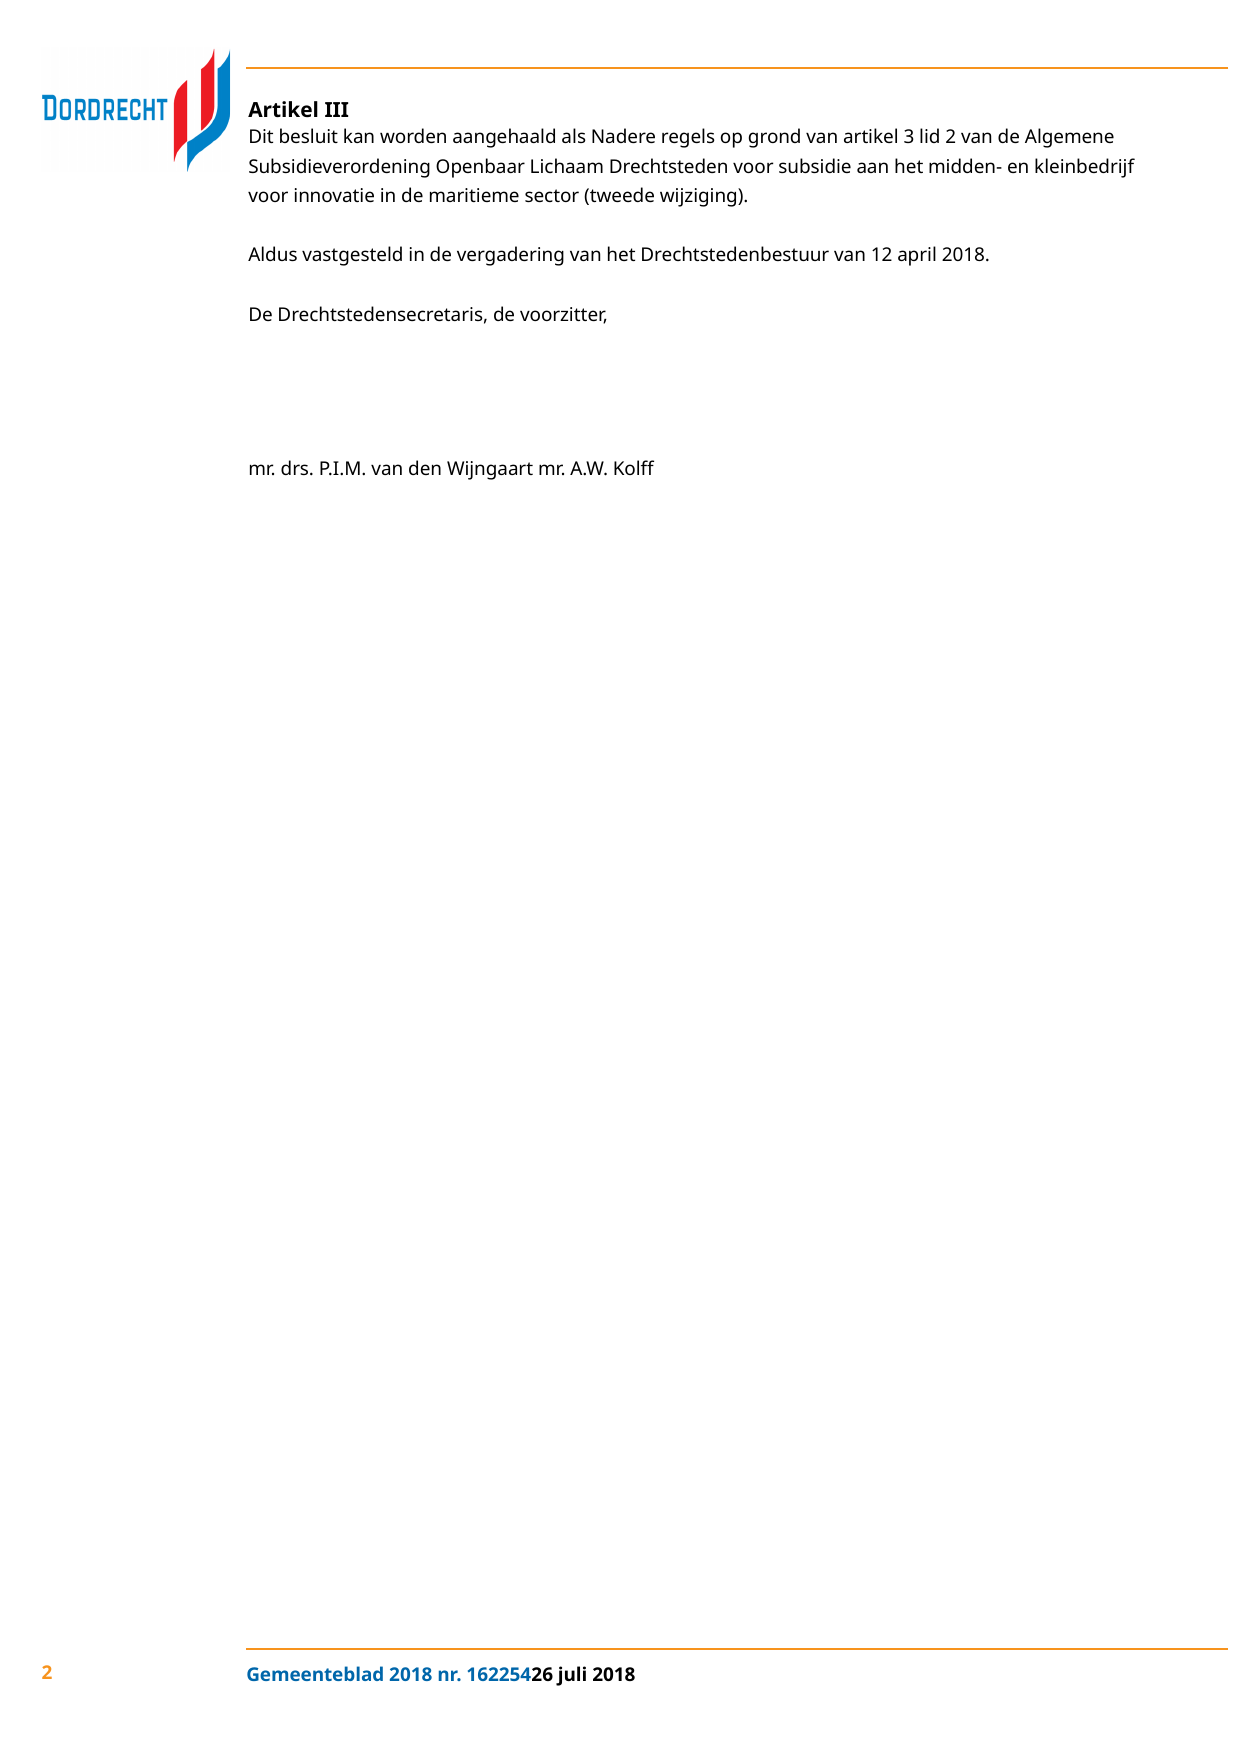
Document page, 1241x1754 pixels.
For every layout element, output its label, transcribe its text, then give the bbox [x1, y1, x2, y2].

text Aldus vastgesteld in de vergadering van het Drechtstedenbestuur van 12 april 2018. [248, 242, 1152, 267]
picture [41, 47, 231, 172]
text mr. drs. P.I.M. van den Wijngaart mr. A.W. Kolff [248, 455, 1152, 481]
text Artikel III [248, 95, 1152, 123]
text De Drechtstedensecretaris, de voorzitter, [248, 301, 1152, 326]
text Dit besluit kan worden aangehaald als Nadere regels op grond van artikel 3 lid 2 van de Algemene Subsidieverordening Openbaar Lichaam Drechtsteden voor subsidie aan het midden- en kleinbedrijf voor innovatie in de maritieme sector (tweede wijziging). [248, 123, 1152, 208]
